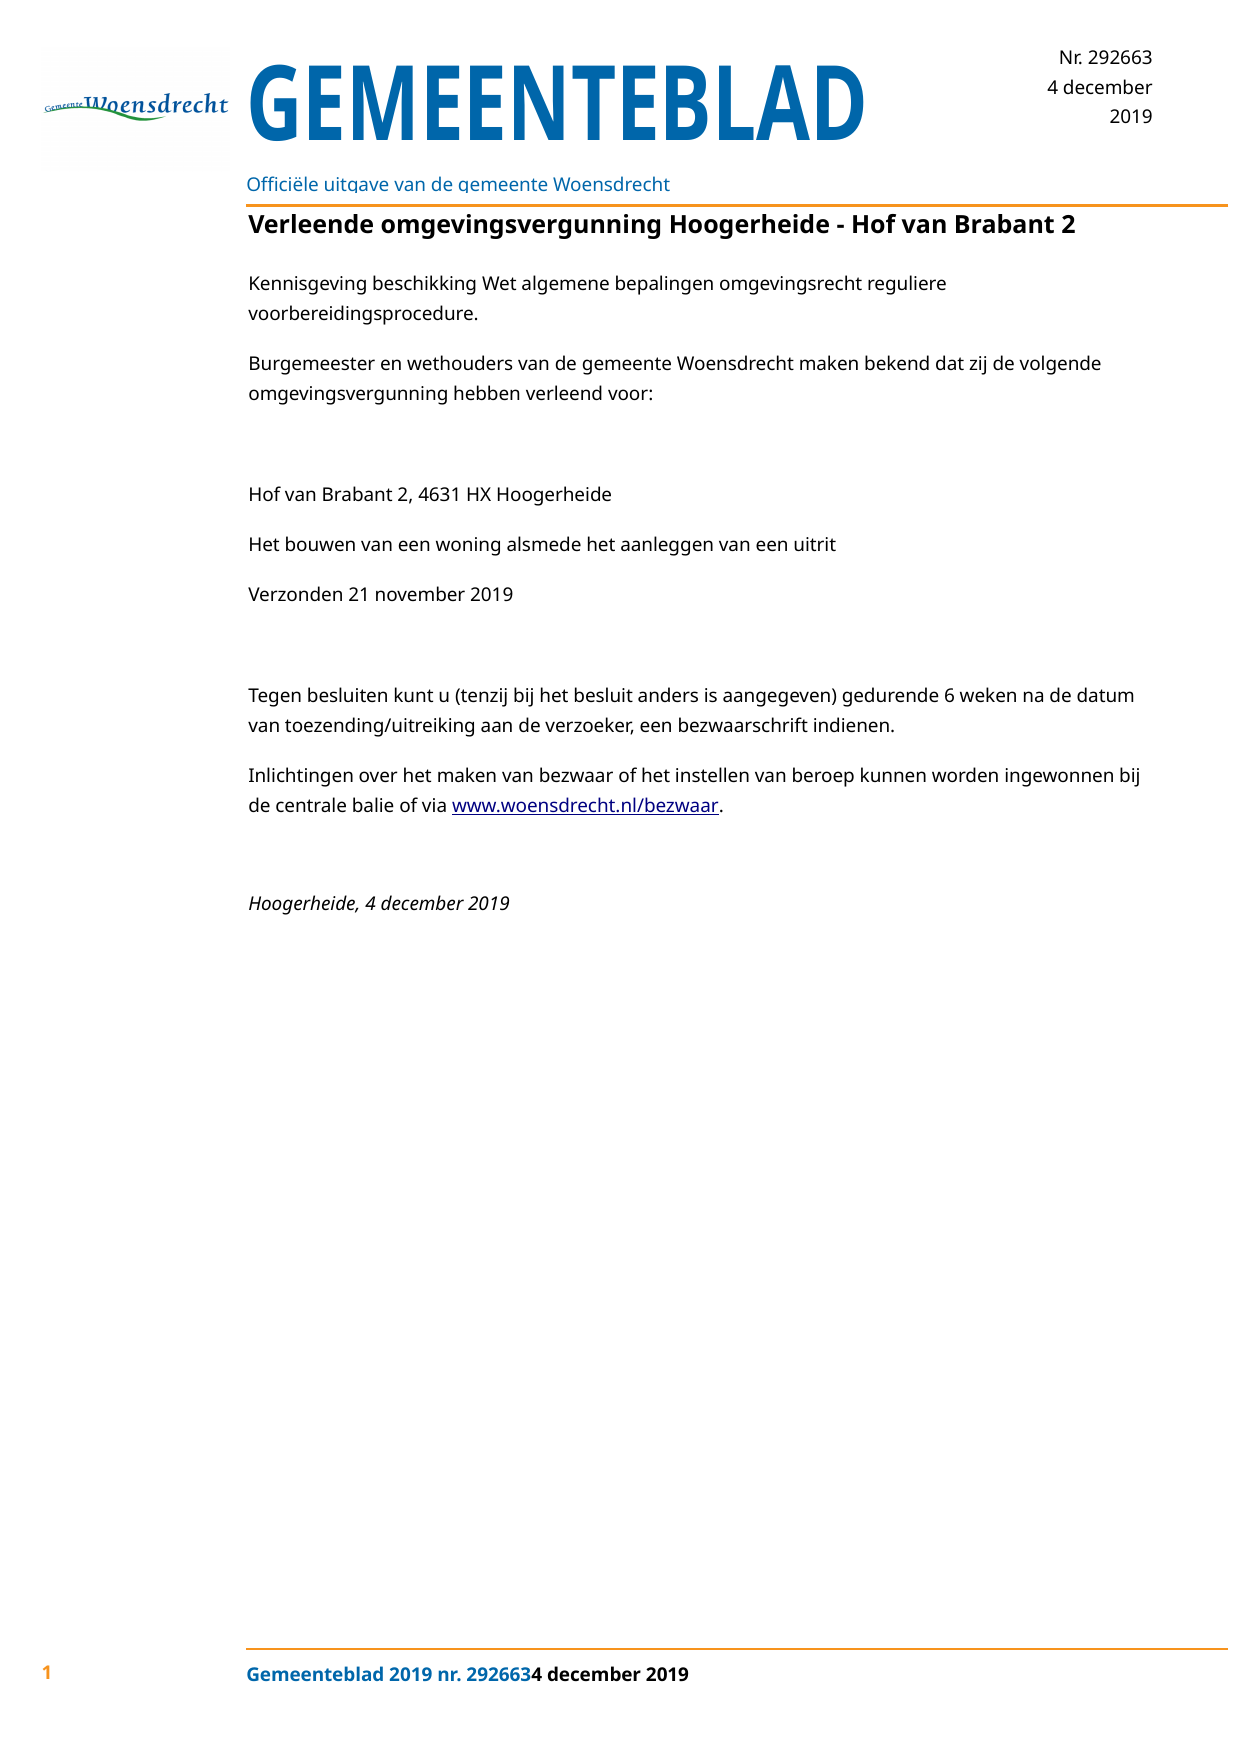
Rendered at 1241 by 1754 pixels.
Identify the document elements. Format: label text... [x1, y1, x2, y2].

text Tegen besluiten kunt u (tenzij bij het besluit anders is aangegeven) gedurende 6 weken na de datum van toezending/uitreiking aan de verzoeker, een bezwaarschrift indienen. [248, 682, 1152, 738]
text Het bouwen van een woning alsmede het aanleggen van een uitrit [248, 531, 1152, 557]
text Hof van Brabant 2, 4631 HX Hoogerheide [248, 481, 1152, 506]
text Hoogerheide, 4 december 2019 [248, 890, 1152, 916]
text Inlichtingen over het maken van bezwaar of het instellen van beroep kunnen worden ingewonnen bij de centrale balie of via www.woensdrecht.nl/bezwaar. [248, 762, 1152, 818]
text Burgemeester en wethouders van de gemeente Woensdrecht maken bekend dat zij de volgende omgevingsvergunning hebben verleend voor: [248, 350, 1152, 406]
text Verleende omgevingsvergunning Hoogerheide - Hof van Brabant 2 [248, 207, 1152, 241]
text Kennisgeving beschikking Wet algemene bepalingen omgevingsrecht reguliere voorbereidingsprocedure. [248, 270, 1152, 326]
picture [41, 47, 231, 172]
text Verzonden 21 november 2019 [248, 582, 1152, 607]
